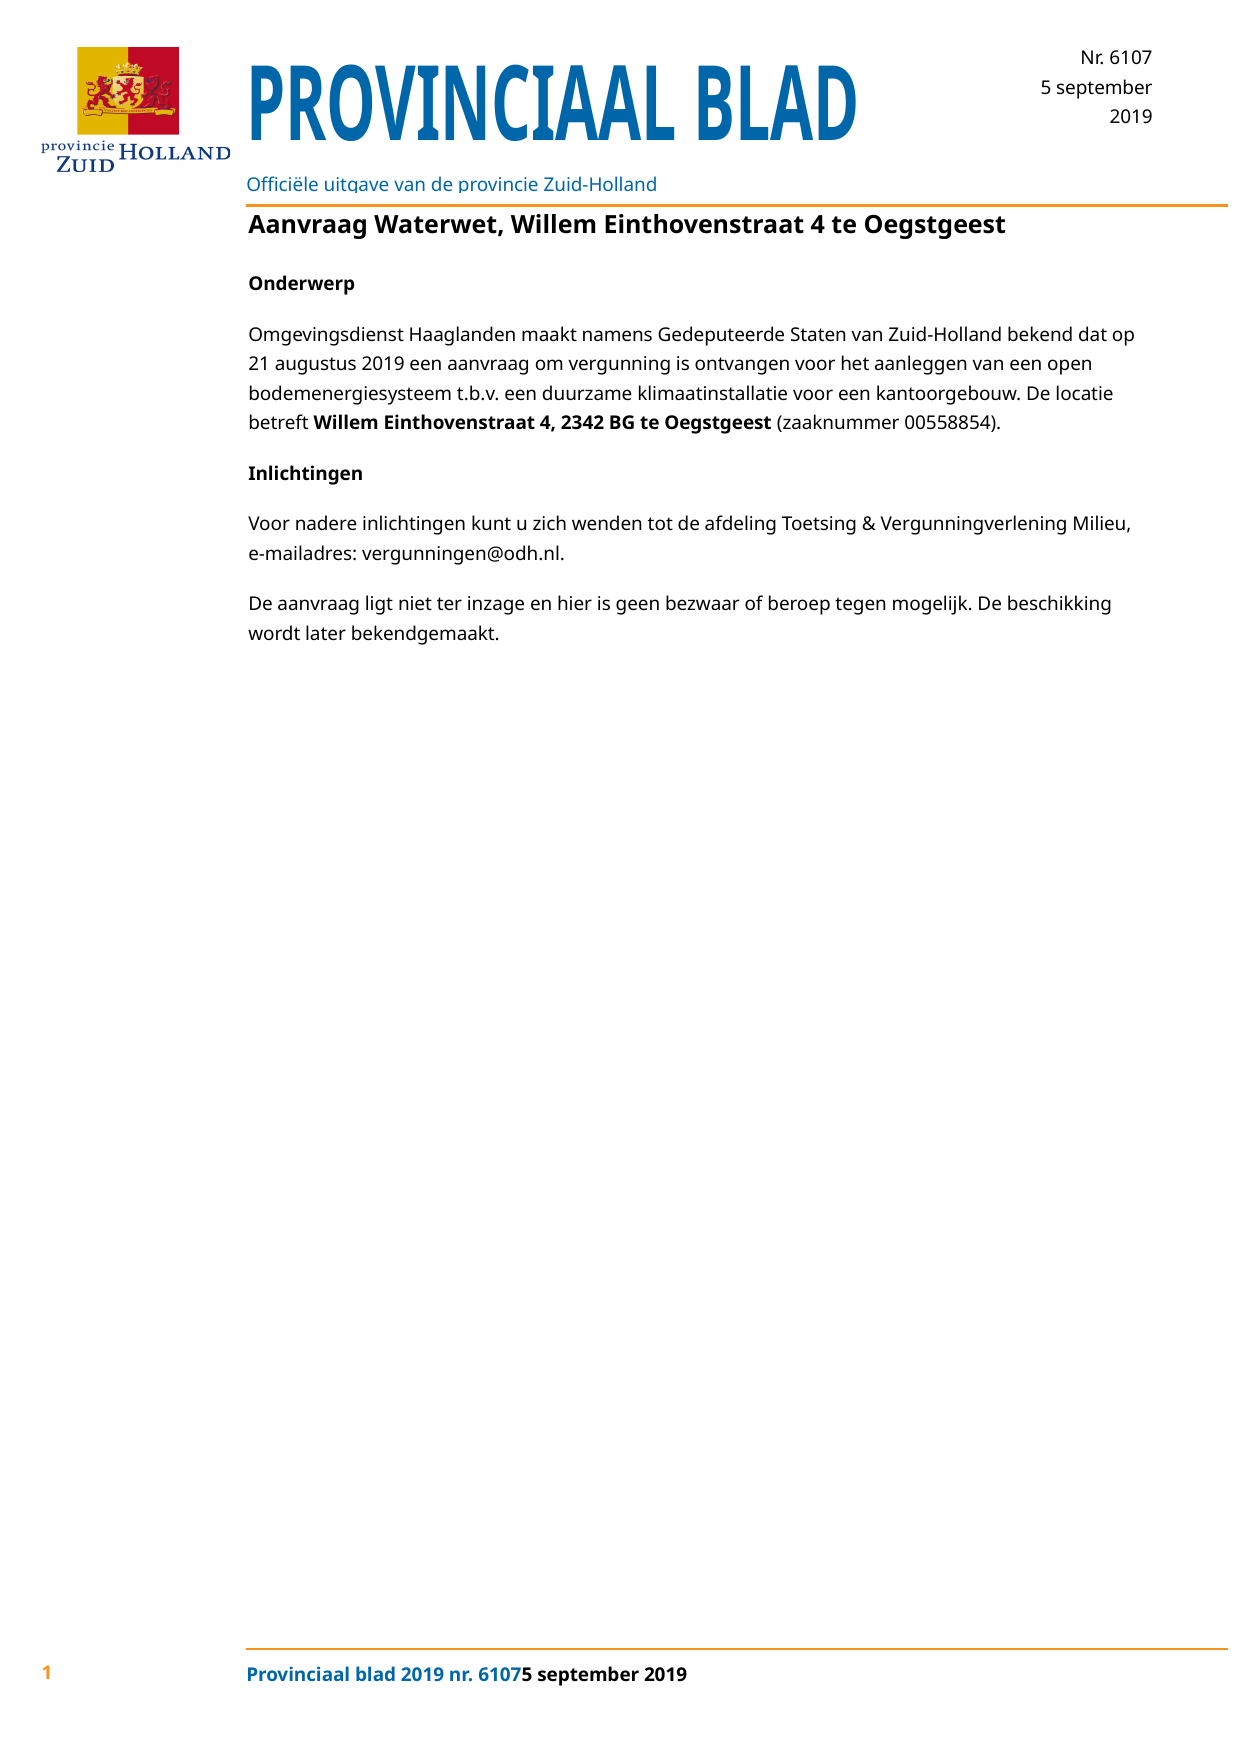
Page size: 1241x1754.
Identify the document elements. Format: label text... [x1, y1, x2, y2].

text Onderwerp [248, 270, 1152, 296]
text De aanvraag ligt niet ter inzage en hier is geen bezwaar of beroep tegen mogelijk. De beschikking wordt later bekendgemaakt. [248, 590, 1152, 646]
text Omgevingsdienst Haaglanden maakt namens Gedeputeerde Staten van Zuid-Holland bekend dat op 21 augustus 2019 een aanvraag om vergunning is ontvangen voor het aanleggen van een open bodemenergiesysteem t.b.v. een duurzame klimaatinstallatie voor een kantoorgebouw. De locatie betreft Willem Einthovenstraat 4, 2342 BG te Oegstgeest (zaaknummer 00558854). [248, 321, 1152, 435]
text Voor nadere inlichtingen kunt u zich wenden tot de afdeling Toetsing & Vergunningverlening Milieu, e-mailadres: vergunningen@odh.nl. [248, 510, 1152, 566]
text Aanvraag Waterwet, Willem Einthovenstraat 4 te Oegstgeest [248, 207, 1152, 241]
text Inlichtingen [248, 460, 1152, 486]
picture [41, 47, 231, 172]
